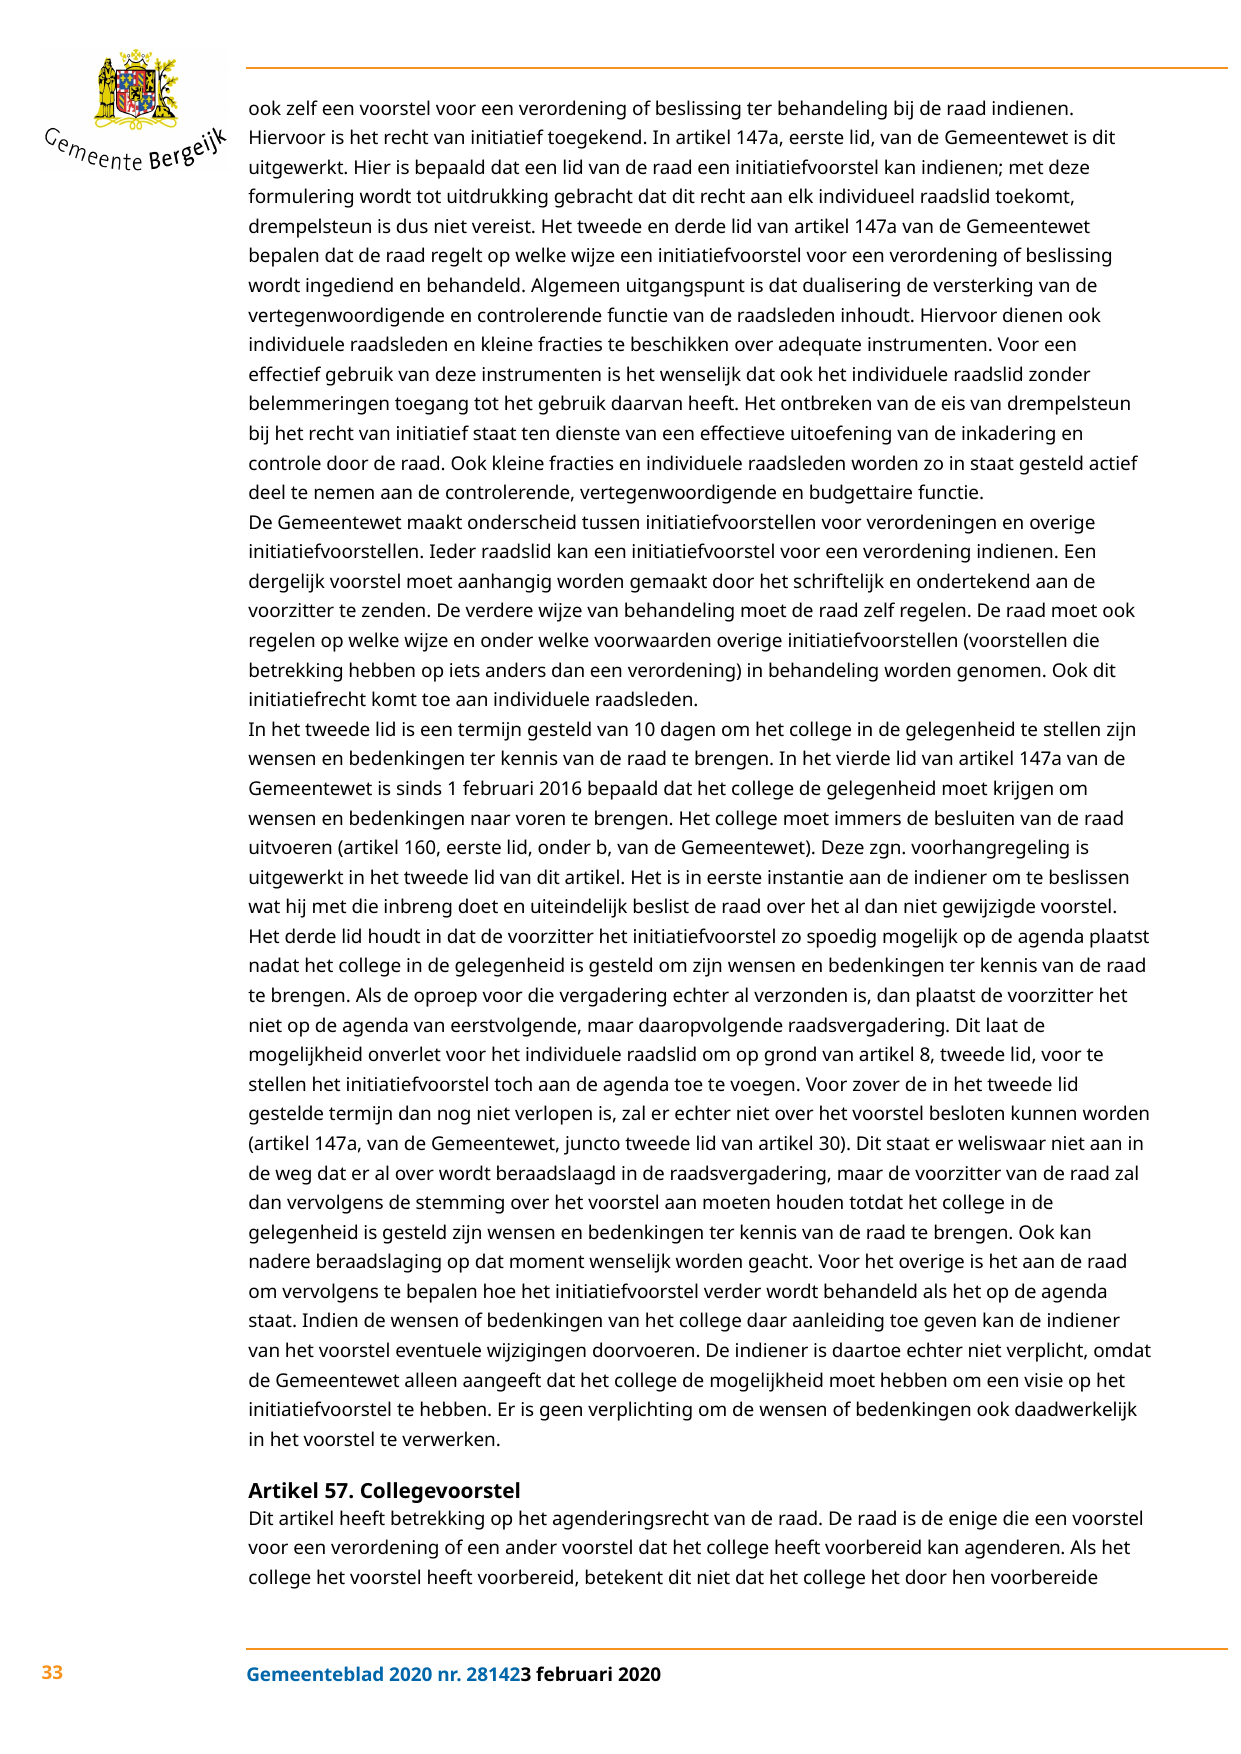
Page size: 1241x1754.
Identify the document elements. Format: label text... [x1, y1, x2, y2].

text Het derde lid houdt in dat de voorzitter het initiatiefvoorstel zo spoedig mogelijk op de agenda plaatst nadat het college in de gelegenheid is gesteld om zijn wensen en bedenkingen ter kennis van de raad te brengen. Als de oproep voor die vergadering echter al verzonden is, dan plaatst de voorzitter het niet op de agenda van eerstvolgende, maar daaropvolgende raadsvergadering. Dit laat de mogelijkheid onverlet voor het individuele raadslid om op grond van artikel 8, tweede lid, voor te stellen het initiatiefvoorstel toch aan de agenda toe te voegen. Voor zover de in het tweede lid gestelde termijn dan nog niet verlopen is, zal er echter niet over het voorstel besloten kunnen worden (artikel 147a, van de Gemeentewet, juncto tweede lid van artikel 30). Dit staat er weliswaar niet aan in de weg dat er al over wordt beraadslaagd in de raadsvergadering, maar de voorzitter van de raad zal dan vervolgens de stemming over het voorstel aan moeten houden totdat het college in de gelegenheid is gesteld zijn wensen en bedenkingen ter kennis van de raad te brengen. Ook kan nadere beraadslaging op dat moment wenselijk worden geacht. Voor het overige is het aan de raad om vervolgens te bepalen hoe het initiatiefvoorstel verder wordt behandeld als het op de agenda staat. Indien de wensen of bedenkingen van het college daar aanleiding toe geven kan de indiener van het voorstel eventuele wijzigingen doorvoeren. De indiener is daartoe echter niet verplicht, omdat de Gemeentewet alleen aangeeft dat het college de mogelijkheid moet hebben om een visie op het initiatiefvoorstel te hebben. Er is geen verplichting om de wensen of bedenkingen ook daadwerkelijk in het voorstel te verwerken. [248, 923, 1152, 1452]
text ook zelf een voorstel voor een verordening of beslissing ter behandeling bij de raad indienen. Hiervoor is het recht van initiatief toegekend. In artikel 147a, eerste lid, van de Gemeentewet is dit uitgewerkt. Hier is bepaald dat een lid van de raad een initiatiefvoorstel kan indienen; met deze formulering wordt tot uitdrukking gebracht dat dit recht aan elk individueel raadslid toekomt, drempelsteun is dus niet vereist. Het tweede en derde lid van artikel 147a van de Gemeentewet bepalen dat de raad regelt op welke wijze een initiatiefvoorstel voor een verordening of beslissing wordt ingediend en behandeld. Algemeen uitgangspunt is dat dualisering de versterking van de vertegenwoordigende en controlerende functie van de raadsleden inhoudt. Hiervoor dienen ook individuele raadsleden en kleine fracties te beschikken over adequate instrumenten. Voor een effectief gebruik van deze instrumenten is het wenselijk dat ook het individuele raadslid zonder belemmeringen toegang tot het gebruik daarvan heeft. Het ontbreken van de eis van drempelsteun bij het recht van initiatief staat ten dienste van een effectieve uitoefening van de inkadering en controle door de raad. Ook kleine fracties en individuele raadsleden worden zo in staat gesteld actief deel te nemen aan de controlerende, vertegenwoordigende en budgettaire functie. [248, 95, 1152, 505]
text Artikel 57. Collegevoorstel [248, 1476, 1152, 1505]
text Dit artikel heeft betrekking op het agenderingsrecht van de raad. De raad is de enige die een voorstel voor een verordening of een ander voorstel dat het college heeft voorbereid kan agenderen. Als het college het voorstel heeft voorbereid, betekent dit niet dat het college het door hen voorbereide [248, 1505, 1152, 1590]
text In het tweede lid is een termijn gesteld van 10 dagen om het college in de gelegenheid te stellen zijn wensen en bedenkingen ter kennis van de raad te brengen. In het vierde lid van artikel 147a van de Gemeentewet is sinds 1 februari 2016 bepaald dat het college de gelegenheid moet krijgen om wensen en bedenkingen naar voren te brengen. Het college moet immers de besluiten van de raad uitvoeren (artikel 160, eerste lid, onder b, van de Gemeentewet). Deze zgn. voorhangregeling is uitgewerkt in het tweede lid van dit artikel. Het is in eerste instantie aan de indiener om te beslissen wat hij met die inbreng doet en uiteindelijk beslist de raad over het al dan niet gewijzigde voorstel. [248, 716, 1152, 919]
picture [41, 47, 231, 172]
text De Gemeentewet maakt onderscheid tussen initiatiefvoorstellen voor verordeningen en overige initiatiefvoorstellen. Ieder raadslid kan een initiatiefvoorstel voor een verordening indienen. Een dergelijk voorstel moet aanhangig worden gemaakt door het schriftelijk en ondertekend aan de voorzitter te zenden. De verdere wijze van behandeling moet de raad zelf regelen. De raad moet ook regelen op welke wijze en onder welke voorwaarden overige initiatiefvoorstellen (voorstellen die betrekking hebben op iets anders dan een verordening) in behandeling worden genomen. Ook dit initiatiefrecht komt toe aan individuele raadsleden. [248, 509, 1152, 712]
